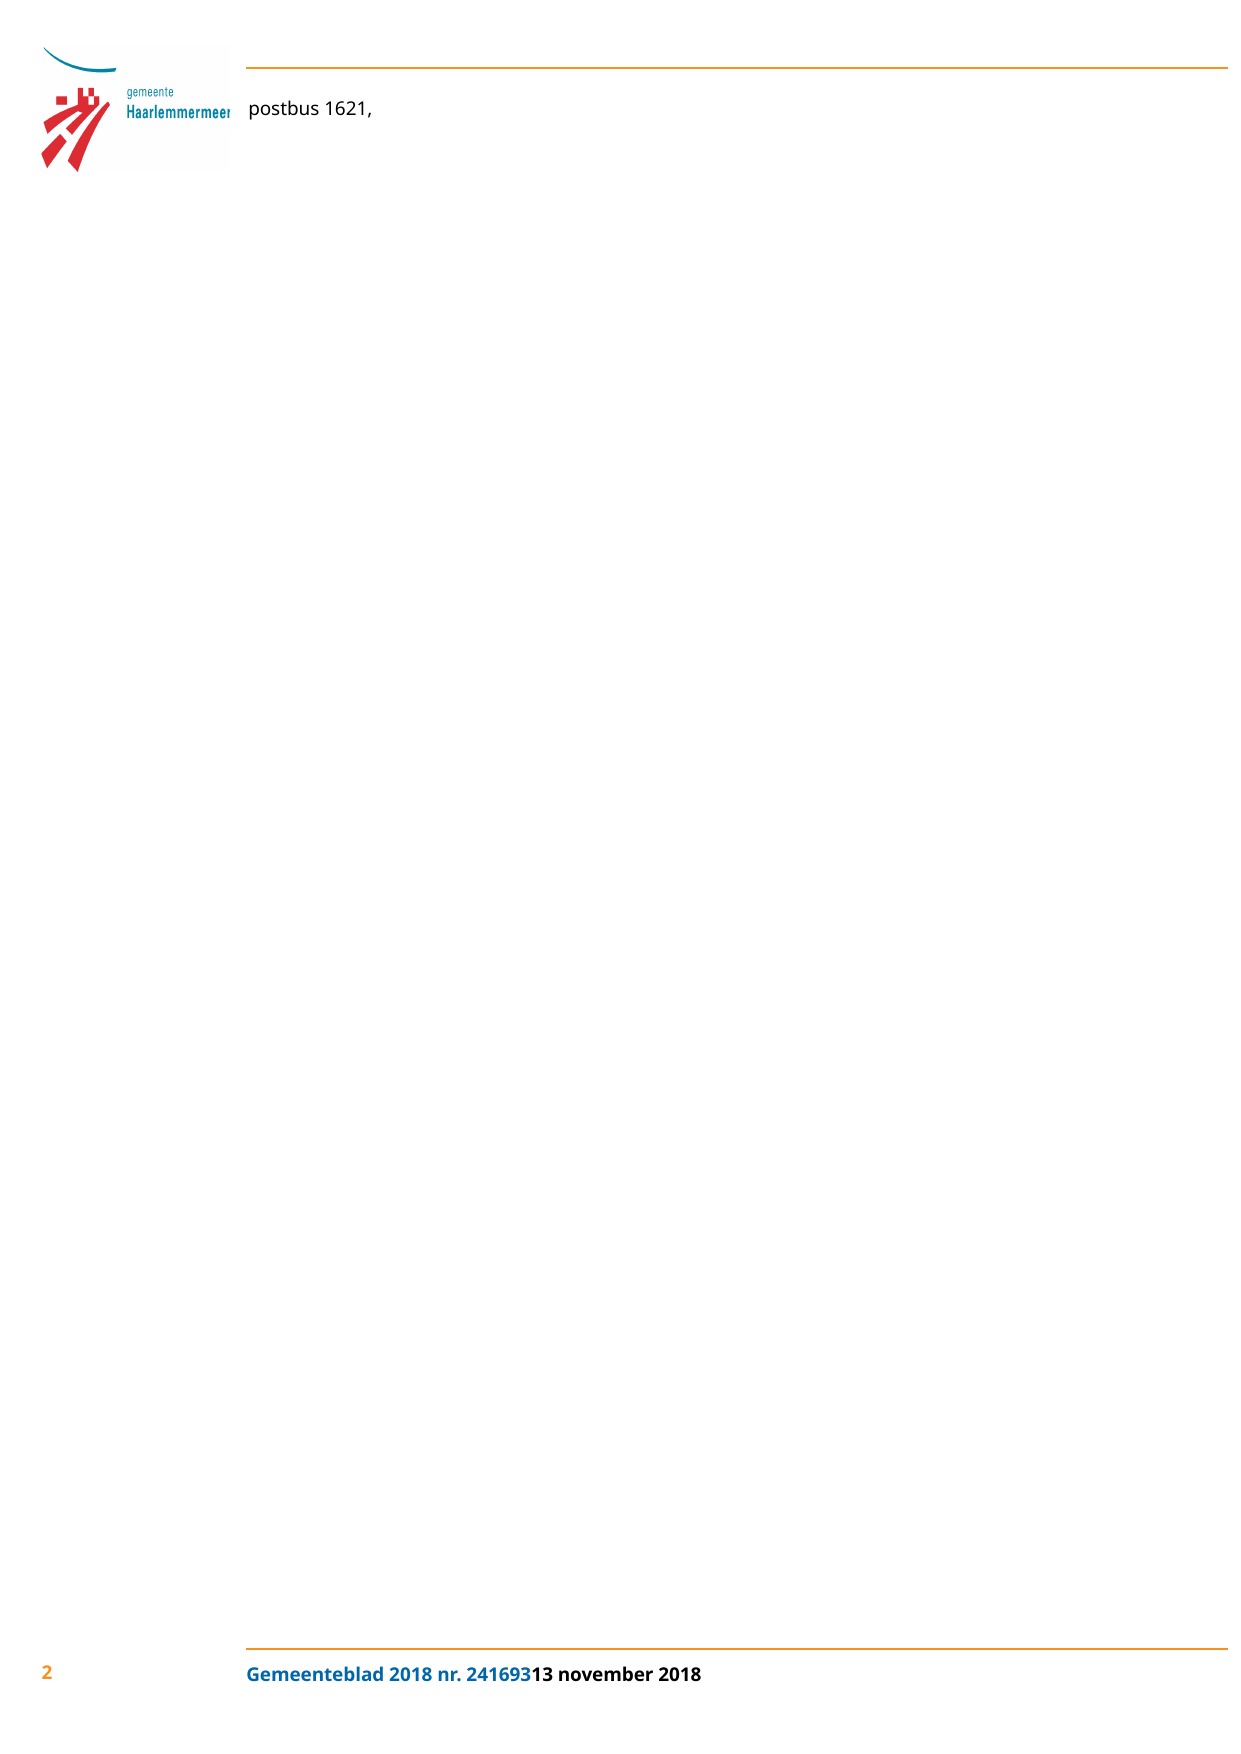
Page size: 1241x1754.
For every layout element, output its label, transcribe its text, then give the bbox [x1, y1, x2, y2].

text postbus 1621, [248, 95, 1152, 121]
picture [41, 47, 231, 172]
